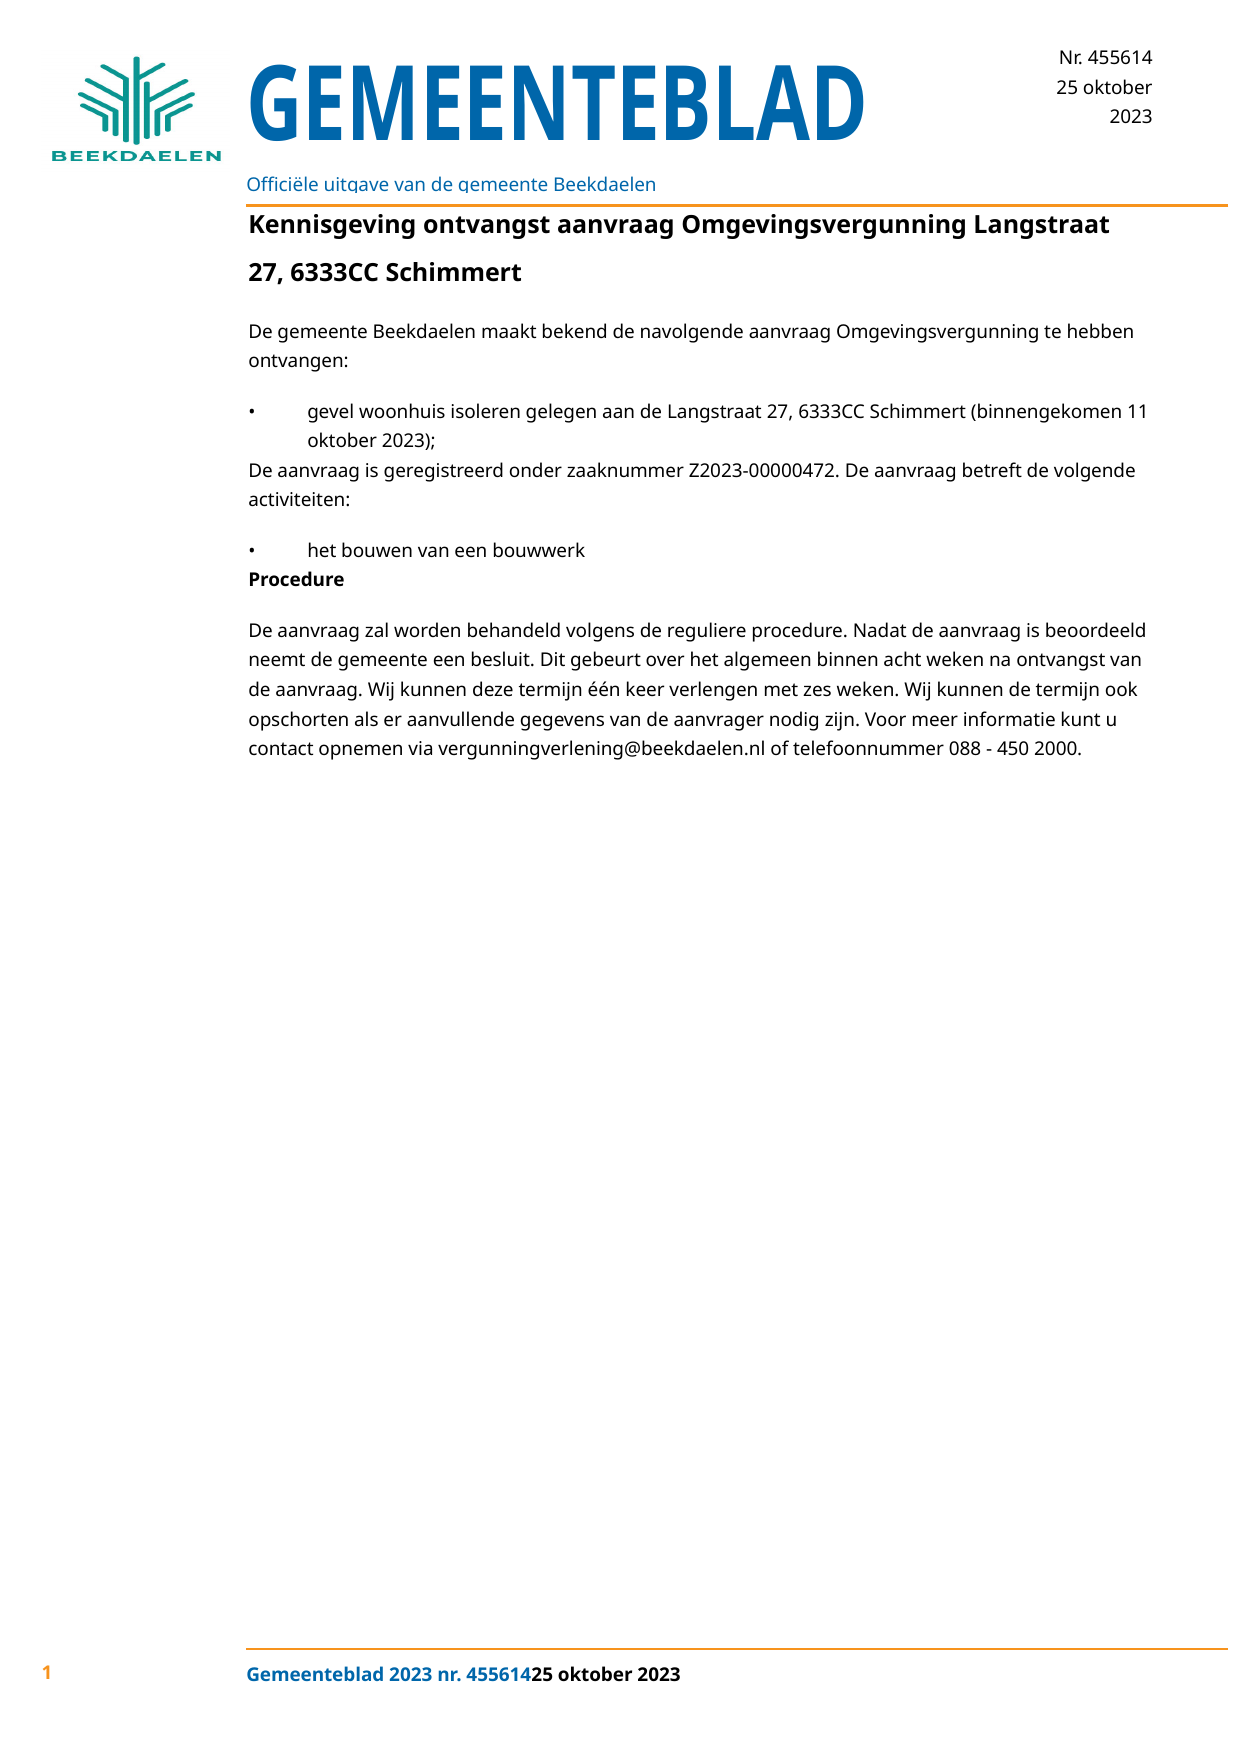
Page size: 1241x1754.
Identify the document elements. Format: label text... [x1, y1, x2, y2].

text De gemeente Beekdaelen maakt bekend de navolgende aanvraag Omgevingsvergunning te hebben ontvangen: [248, 318, 1152, 373]
picture [41, 47, 231, 172]
text De aanvraag is geregistreerd onder zaaknummer Z2023-00000472. De aanvraag betreft de volgende activiteiten: [248, 457, 1152, 512]
text Kennisgeving ontvangst aanvraag Omgevingsvergunning Langstraat 27, 6333CC Schimmert [248, 207, 1152, 288]
list het bouwen van een bouwwerk [248, 537, 1152, 563]
list gevel woonhuis isoleren gelegen aan de Langstraat 27, 6333CC Schimmert (binnengekomen 11 oktober 2023); [248, 398, 1152, 453]
text Procedure [248, 567, 1152, 592]
text De aanvraag zal worden behandeld volgens de reguliere procedure. Nadat de aanvraag is beoordeeld neemt de gemeente een besluit. Dit gebeurt over het algemeen binnen acht weken na ontvangst van de aanvraag. Wij kunnen deze termijn één keer verlengen met zes weken. Wij kunnen de termijn ook opschorten als er aanvullende gegevens van de aanvrager nodig zijn. Voor meer informatie kunt u contact opnemen via vergunningverlening@beekdaelen.nl of telefoonnummer 088 - 450 2000. [248, 617, 1152, 761]
